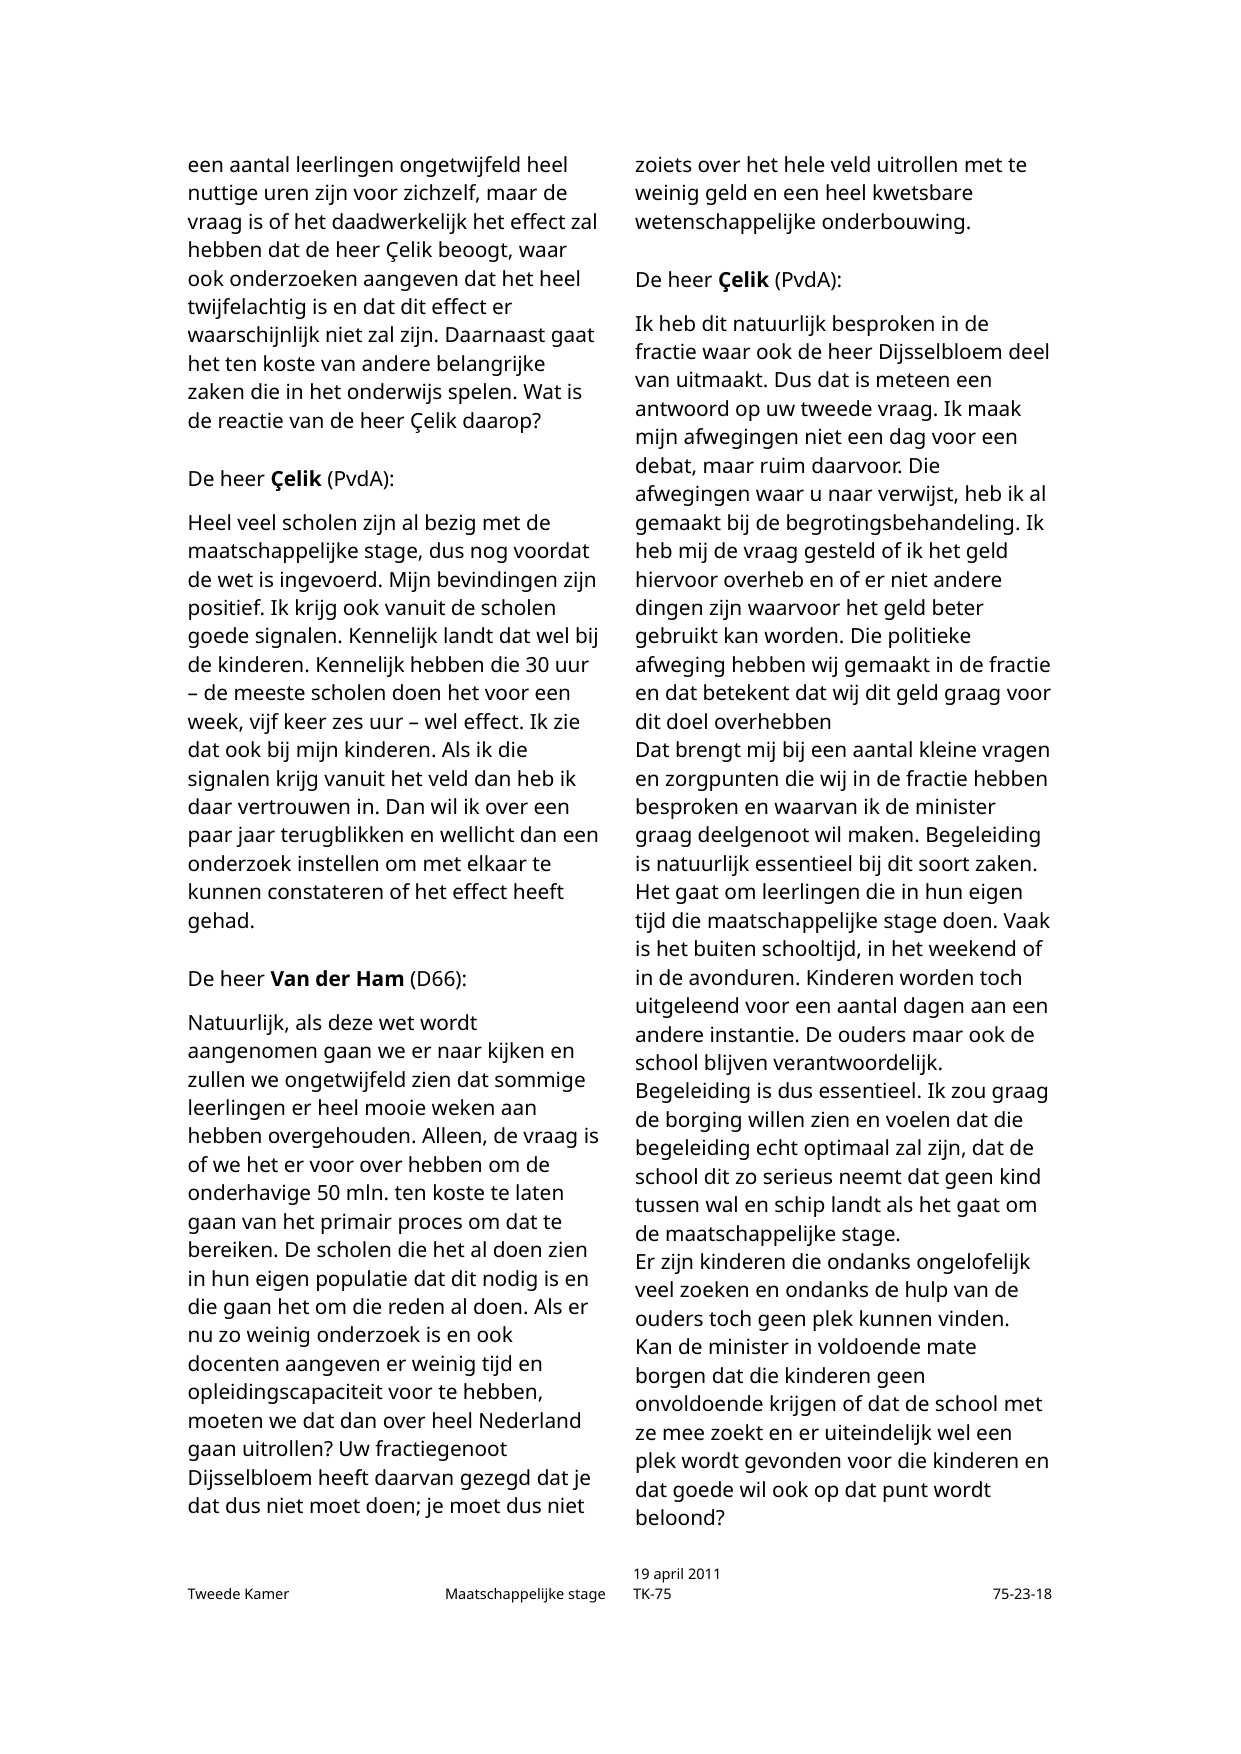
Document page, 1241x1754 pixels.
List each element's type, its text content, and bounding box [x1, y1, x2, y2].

text Ik heb dit natuurlijk besproken in de fractie waar ook de heer Dijsselbloem deel van uitmaakt. Dus dat is meteen een antwoord op uw tweede vraag. Ik maak mijn afwegingen niet een dag voor een debat, maar ruim daarvoor. Die afwegingen waar u naar verwijst, heb ik al gemaakt bij de begrotingsbehandeling. Ik heb mij de vraag gesteld of ik het geld hiervoor overheb en of er niet andere dingen zijn waarvoor het geld beter gebruikt kan worden. Die politieke afweging hebben wij gemaakt in de fractie en dat betekent dat wij dit geld graag voor dit doel overhebben [635, 309, 1053, 735]
text De heer Van der Ham (D66): [187, 964, 605, 993]
text Dat brengt mij bij een aantal kleine vragen en zorgpunten die wij in de fractie hebben besproken en waarvan ik de minister graag deelgenoot wil maken. Begeleiding is natuurlijk essentieel bij dit soort zaken. Het gaat om leerlingen die in hun eigen tijd die maatschappelijke stage doen. Vaak is het buiten schooltijd, in het weekend of in de avonduren. Kinderen worden toch uitgeleend voor een aantal dagen aan een andere instantie. De ouders maar ook de school blijven verantwoordelijk. Begeleiding is dus essentieel. Ik zou graag de borging willen zien en voelen dat die begeleiding echt optimaal zal zijn, dat de school dit zo serieus neemt dat geen kind tussen wal en schip landt als het gaat om de maatschappelijke stage. [635, 735, 1053, 1247]
text Natuurlijk, als deze wet wordt aangenomen gaan we er naar kijken en zullen we ongetwijfeld zien dat sommige leerlingen er heel mooie weken aan hebben overgehouden. Alleen, de vraag is of we het er voor over hebben om de onderhavige 50 mln. ten koste te laten gaan van het primair proces om dat te bereiken. De scholen die het al doen zien in hun eigen populatie dat dit nodig is en die gaan het om die reden al doen. Als er nu zo weinig onderzoek is en ook docenten aangeven er weinig tijd en opleidingscapaciteit voor te hebben, moeten we dat dan over heel Nederland gaan uitrollen? Uw fractiegenoot Dijsselbloem heeft daarvan gezegd dat je dat dus niet moet doen; je moet dus niet [187, 1008, 605, 1520]
text De heer Çelik (PvdA): [187, 464, 605, 493]
text Er zijn kinderen die ondanks ongelofelijk veel zoeken en ondanks de hulp van de ouders toch geen plek kunnen vinden. Kan de minister in voldoende mate borgen dat die kinderen geen onvoldoende krijgen of dat de school met ze mee zoekt en er uiteindelijk wel een plek wordt gevonden voor die kinderen en dat goede wil ook op dat punt wordt beloond? [635, 1247, 1053, 1532]
text De heer Çelik (PvdA): [635, 265, 1053, 294]
text zoiets over het hele veld uitrollen met te weinig geld en een heel kwetsbare wetenschappelijke onderbouwing. [635, 150, 1053, 235]
text een aantal leerlingen ongetwijfeld heel nuttige uren zijn voor zichzelf, maar de vraag is of het daadwerkelijk het effect zal hebben dat de heer Çelik beoogt, waar ook onderzoeken aangeven dat het heel twijfelachtig is en dat dit effect er waarschijnlijk niet zal zijn. Daarnaast gaat het ten koste van andere belangrijke zaken die in het onderwijs spelen. Wat is de reactie van de heer Çelik daarop? [187, 150, 605, 434]
text Heel veel scholen zijn al bezig met de maatschappelijke stage, dus nog voordat de wet is ingevoerd. Mijn bevindingen zijn positief. Ik krijg ook vanuit de scholen goede signalen. Kennelijk landt dat wel bij de kinderen. Kennelijk hebben die 30 uur – de meeste scholen doen het voor een week, vijf keer zes uur – wel effect. Ik zie dat ook bij mijn kinderen. Als ik die signalen krijg vanuit het veld dan heb ik daar vertrouwen in. Dan wil ik over een paar jaar terugblikken en wellicht dan een onderzoek instellen om met elkaar te kunnen constateren of het effect heeft gehad. [187, 508, 605, 934]
